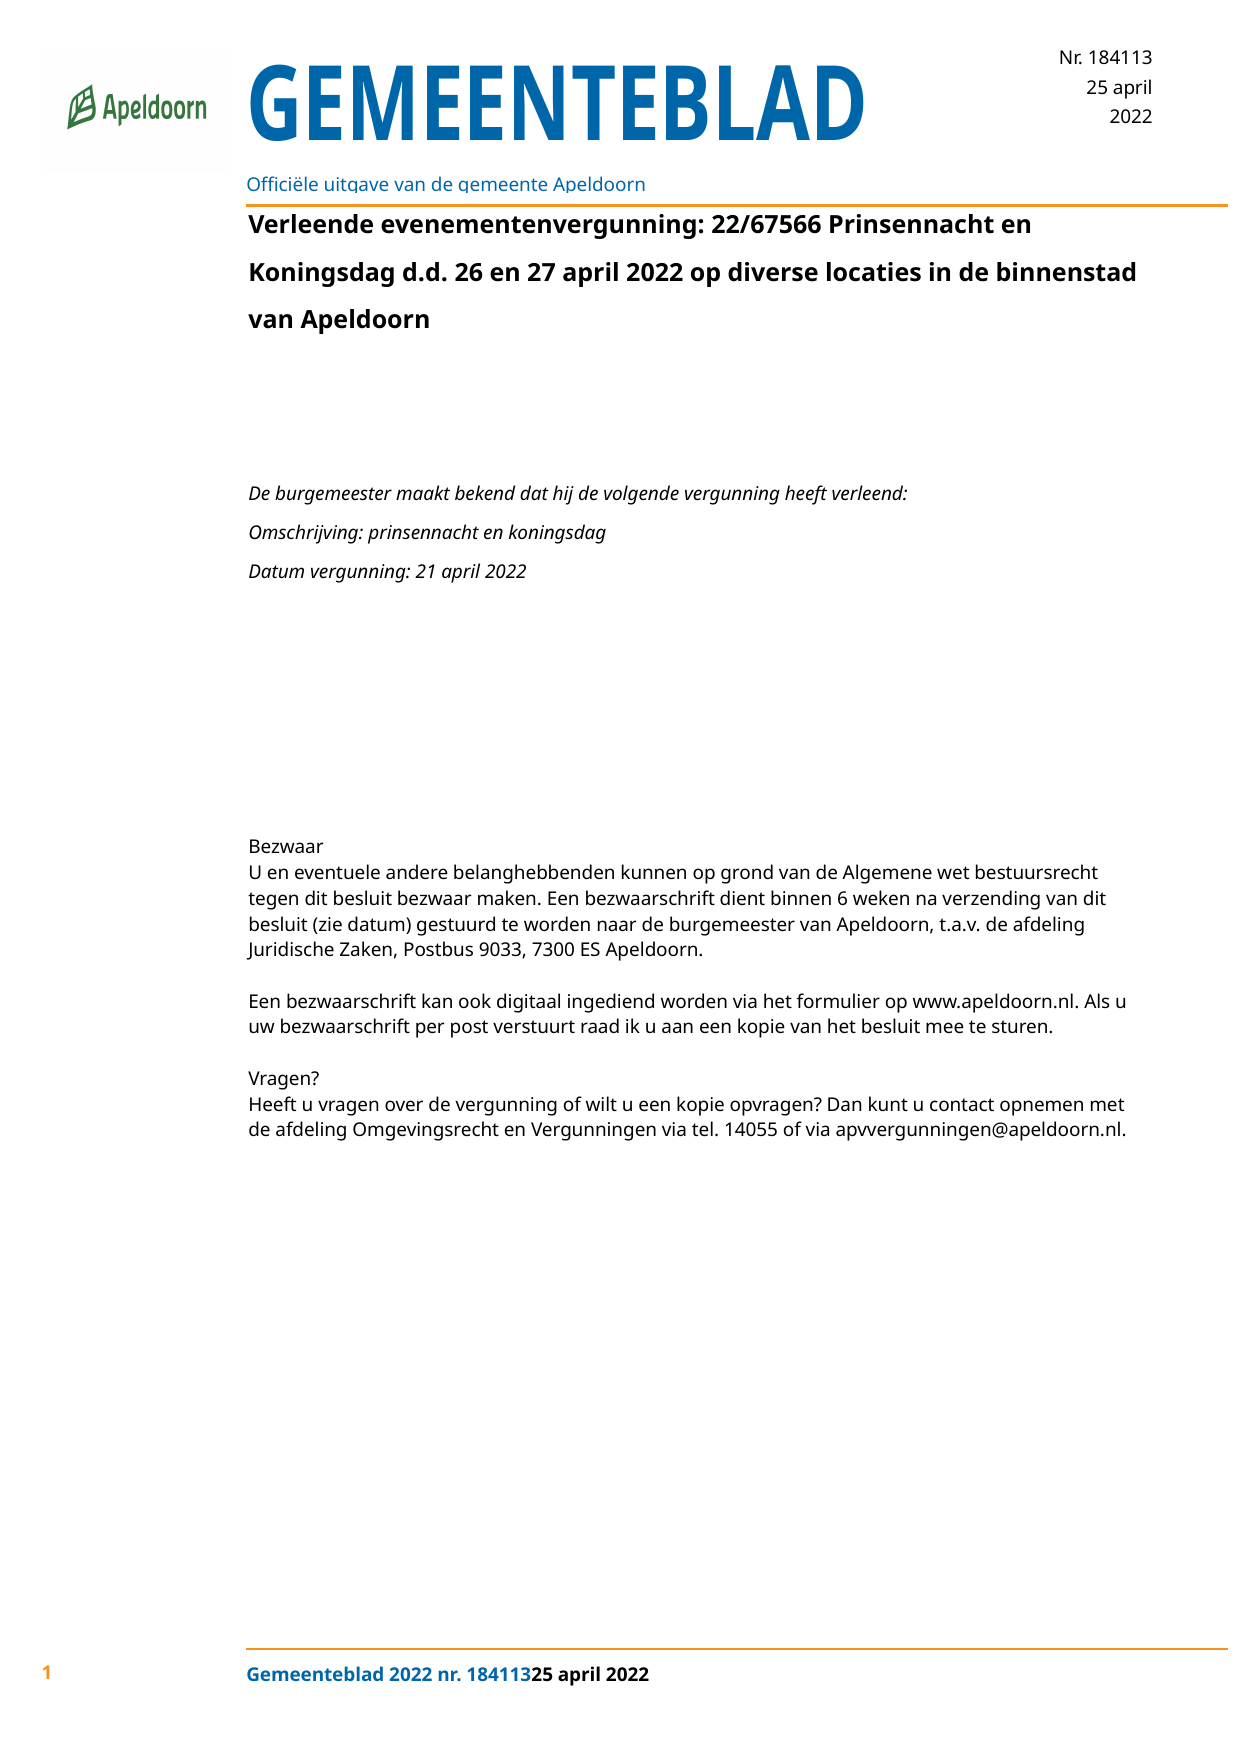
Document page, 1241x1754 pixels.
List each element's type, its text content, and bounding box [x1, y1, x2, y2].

text De burgemeester maakt bekend dat hij de volgende vergunning heeft verleend: [248, 480, 1152, 506]
text Omschrijving: prinsennacht en koningsdag [248, 519, 1152, 545]
text Heeft u vragen over de vergunning of wilt u een kopie opvragen? Dan kunt u contact opnemen met de afdeling Omgevingsrecht en Vergunningen via tel. 14055 of via apvvergunningen@apeldoorn.nl. [248, 1091, 1152, 1142]
text Een bezwaarschrift kan ook digitaal ingediend worden via het formulier op www.apeldoorn.nl. Als u uw bezwaarschrift per post verstuurt raad ik u aan een kopie van het besluit mee te sturen. [248, 988, 1152, 1039]
text Verleende evenementenvergunning: 22/67566 Prinsennacht en Koningsdag d.d. 26 en 27 april 2022 op diverse locaties in de binnenstad van Apeldoorn [248, 207, 1152, 336]
picture [41, 47, 231, 172]
text U en eventuele andere belanghebbenden kunnen op grond van de Algemene wet bestuursrecht tegen dit besluit bezwaar maken. Een bezwaarschrift dient binnen 6 weken na verzending van dit besluit (zie datum) gestuurd te worden naar de burgemeester van Apeldoorn, t.a.v. de afdeling Juridische Zaken, Postbus 9033, 7300 ES Apeldoorn. [248, 859, 1152, 962]
text Vragen? [248, 1065, 1152, 1091]
text Bezwaar [248, 834, 1152, 859]
text Datum vergunning: 21 april 2022 [248, 558, 1152, 584]
